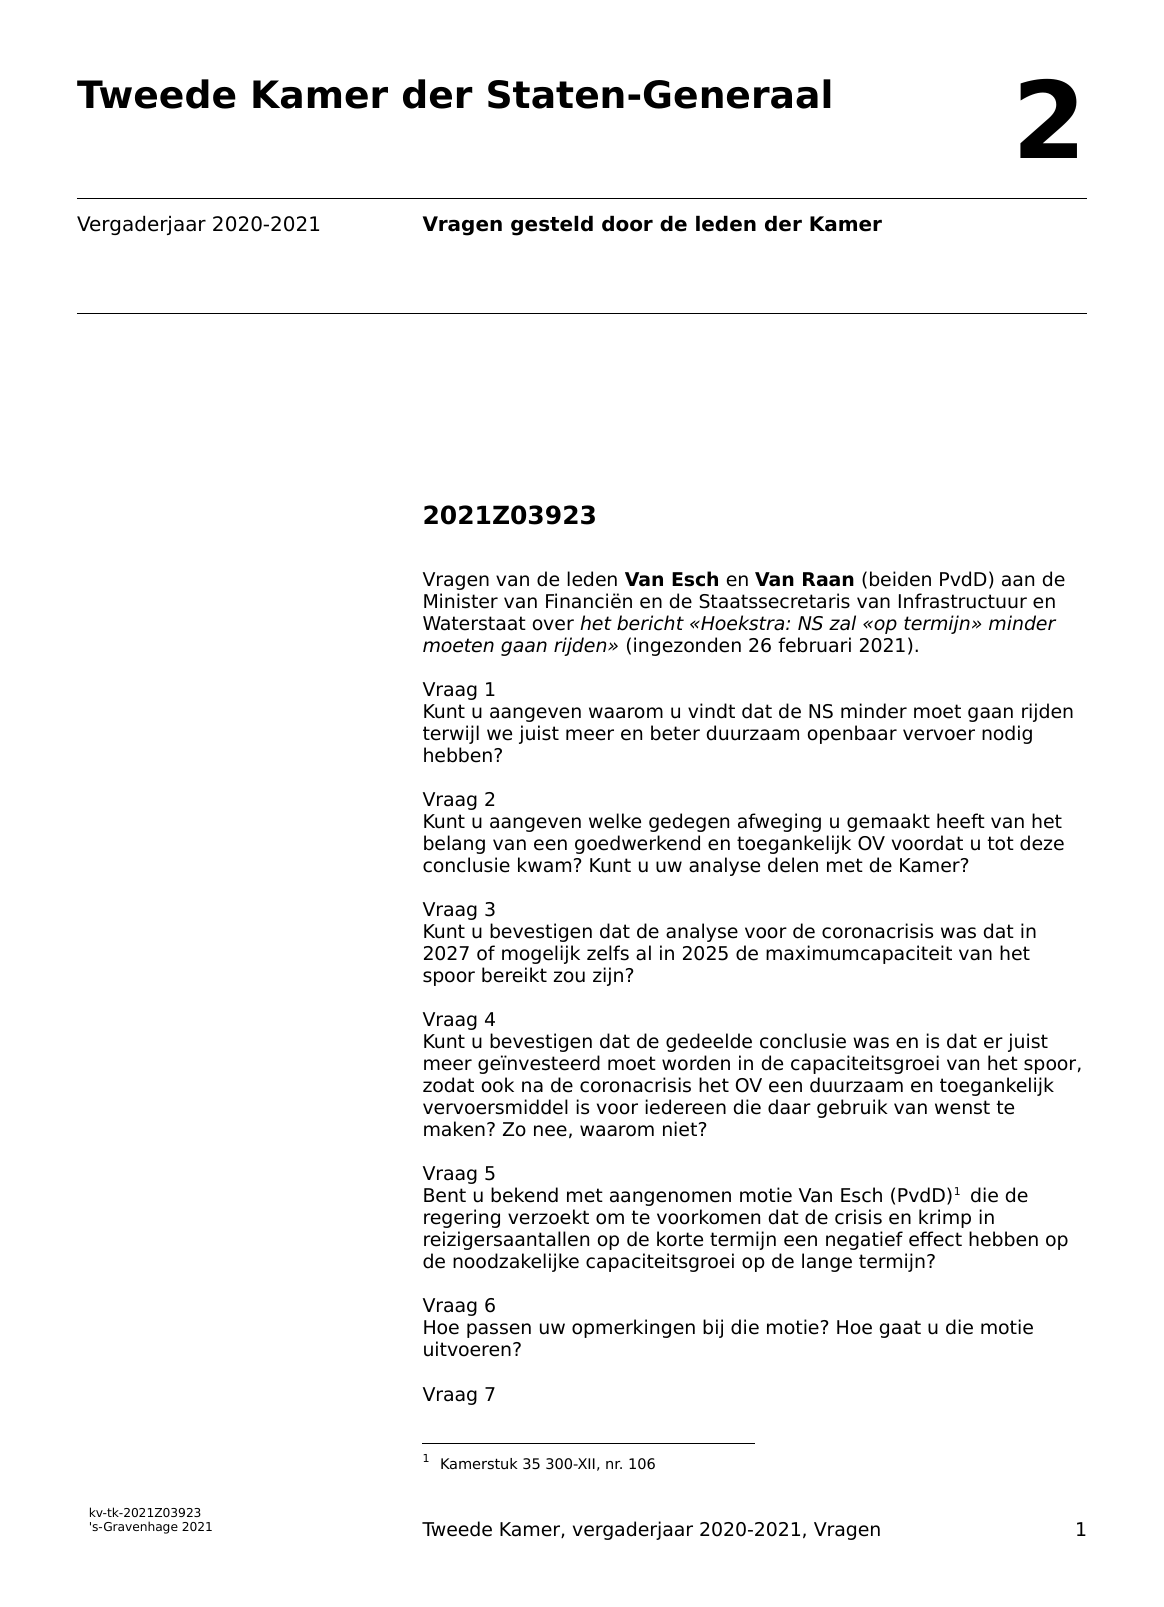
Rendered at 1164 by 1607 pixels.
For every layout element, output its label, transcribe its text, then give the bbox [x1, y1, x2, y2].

text Bent u bekend met aangenomen motie Van Esch (PvdD) die de regering verzoekt om te voorkomen dat de crisis en krimp in reizigersaantallen op de korte termijn een negatief effect hebben op de noodzakelijke capaciteitsgroei op de lange termijn? [422, 1185, 1087, 1273]
text 2021Z03923 [422, 501, 1087, 531]
text Vraag 5 [422, 1163, 1087, 1185]
table_header 2 [886, 59, 1087, 198]
text Kunt u aangeven waarom u vindt dat de NS minder moet gaan rijden terwijl we juist meer en beter duurzaam openbaar vervoer nodig hebben? [422, 701, 1087, 767]
text Vraag 7 [422, 1383, 1087, 1405]
table_cell Vragen gesteld door de leden der Kamer [422, 199, 1087, 313]
text Vraag 1 [422, 679, 1087, 701]
text Kunt u bevestigen dat de gedeelde conclusie was en is dat er juist meer geïnvesteerd moet worden in de capaciteitsgroei van het spoor, zodat ook na de coronacrisis het OV een duurzaam en toegankelijk vervoersmiddel is voor iedereen die daar gebruik van wenst te maken? Zo nee, waarom niet? [422, 1031, 1087, 1141]
table_header Tweede Kamer der Staten-Generaal [77, 59, 886, 198]
text Hoe passen uw opmerkingen bij die motie? Hoe gaat u die motie uitvoeren? [422, 1317, 1087, 1361]
text Vraag 6 [422, 1295, 1087, 1317]
text Kunt u aangeven welke gedegen afweging u gemaakt heeft van het belang van een goedwerkend en toegankelijk OV voordat u tot deze conclusie kwam? Kunt u uw analyse delen met de Kamer? [422, 811, 1087, 877]
text Vraag 3 [422, 899, 1087, 921]
text Vragen van de leden Van Esch en Van Raan (beiden PvdD) aan de Minister van Financiën en de Staatssecretaris van Infrastructuur en Waterstaat over het bericht «Hoekstra: NS zal «op termijn» minder moeten gaan rijden» (ingezonden 26 februari 2021). [422, 569, 1087, 657]
text Kunt u bevestigen dat de analyse voor de coronacrisis was dat in 2027 of mogelijk zelfs al in 2025 de maximumcapaciteit van het spoor bereikt zou zijn? [422, 921, 1087, 987]
text kv-tk-2021Z03923 [88, 1506, 323, 1520]
text Kamerstuk 35 300-XII, nr. 106 [422, 1452, 1087, 1474]
text 's-Gravenhage 2021 [88, 1520, 323, 1534]
table_cell Vergaderjaar 2020-2021 [77, 199, 422, 313]
text Vraag 2 [422, 789, 1087, 811]
text Vraag 4 [422, 1009, 1087, 1031]
